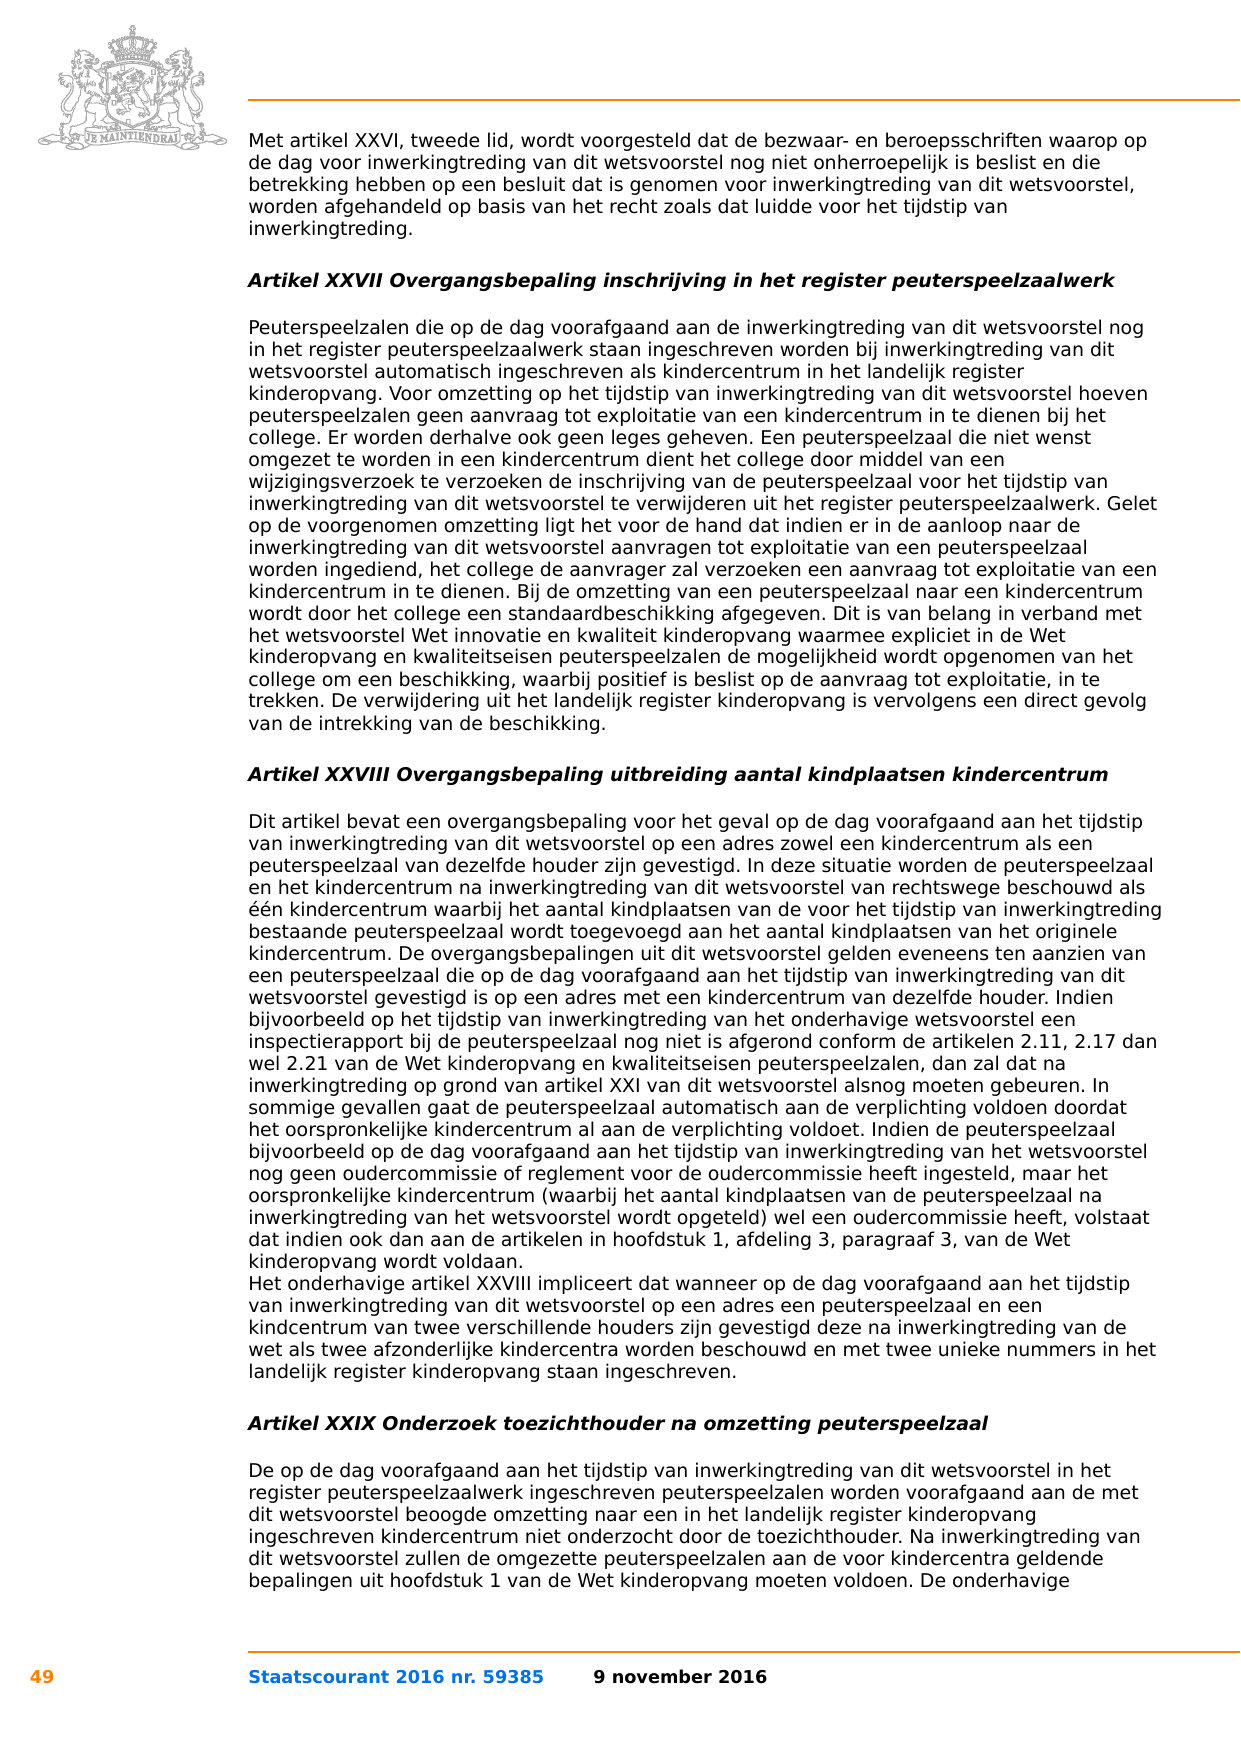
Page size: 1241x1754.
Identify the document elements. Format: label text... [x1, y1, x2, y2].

text De op de dag voorafgaand aan het tijdstip van inwerkingtreding van dit wetsvoorstel in het register peuterspeelzaalwerk ingeschreven peuterspeelzalen worden voorafgaand aan de met dit wetsvoorstel beoogde omzetting naar een in het landelijk register kinderopvang ingeschreven kindercentrum niet onderzocht door de toezichthouder. Na inwerkingtreding van dit wetsvoorstel zullen de omgezette peuterspeelzalen aan de voor kindercentra geldende bepalingen uit hoofdstuk 1 van de Wet kinderopvang moeten voldoen. De onderhavige [248, 1460, 1163, 1592]
text Dit artikel bevat een overgangsbepaling voor het geval op de dag voorafgaand aan het tijdstip van inwerkingtreding van dit wetsvoorstel op een adres zowel een kindercentrum als een peuterspeelzaal van dezelfde houder zijn gevestigd. In deze situatie worden de peuterspeelzaal en het kindercentrum na inwerkingtreding van dit wetsvoorstel van rechtswege beschouwd als één kindercentrum waarbij het aantal kindplaatsen van de voor het tijdstip van inwerkingtreding bestaande peuterspeelzaal wordt toegevoegd aan het aantal kindplaatsen van het originele kindercentrum. De overgangsbepalingen uit dit wetsvoorstel gelden eveneens ten aanzien van een peuterspeelzaal die op de dag voorafgaand aan het tijdstip van inwerkingtreding van dit wetsvoorstel gevestigd is op een adres met een kindercentrum van dezelfde houder. Indien bijvoorbeeld op het tijdstip van inwerkingtreding van het onderhavige wetsvoorstel een inspectierapport bij de peuterspeelzaal nog niet is afgerond conform de artikelen 2.11, 2.17 dan wel 2.21 van de Wet kinderopvang en kwaliteitseisen peuterspeelzalen, dan zal dat na inwerkingtreding op grond van artikel XXI van dit wetsvoorstel alsnog moeten gebeuren. In sommige gevallen gaat de peuterspeelzaal automatisch aan de verplichting voldoen doordat het oorspronkelijke kindercentrum al aan de verplichting voldoet. Indien de peuterspeelzaal bijvoorbeeld op de dag voorafgaand aan het tijdstip van inwerkingtreding van het wetsvoorstel nog geen oudercommissie of reglement voor de oudercommissie heeft ingesteld, maar het oorspronkelijke kindercentrum (waarbij het aantal kindplaatsen van de peuterspeelzaal na inwerkingtreding van het wetsvoorstel wordt opgeteld) wel een oudercommissie heeft, volstaat dat indien ook dan aan de artikelen in hoofdstuk 1, afdeling 3, paragraaf 3, van de Wet kinderopvang wordt voldaan. [248, 811, 1163, 1273]
text Met artikel XXVI, tweede lid, wordt voorgesteld dat de bezwaar- en beroepsschriften waarop op de dag voor inwerkingtreding van dit wetsvoorstel nog niet onherroepelijk is beslist en die betrekking hebben op een besluit dat is genomen voor inwerkingtreding van dit wetsvoorstel, worden afgehandeld op basis van het recht zoals dat luidde voor het tijdstip van inwerkingtreding. [248, 130, 1163, 240]
text Het onderhavige artikel XXVIII impliceert dat wanneer op de dag voorafgaand aan het tijdstip van inwerkingtreding van dit wetsvoorstel op een adres een peuterspeelzaal en een kindcentrum van twee verschillende houders zijn gevestigd deze na inwerkingtreding van de wet als twee afzonderlijke kindercentra worden beschouwd en met twee unieke nummers in het landelijk register kinderopvang staan ingeschreven. [248, 1273, 1163, 1383]
subtitle Artikel XXVII Overgangsbepaling inschrijving in het register peuterspeelzaalwerk [248, 270, 1163, 292]
text Peuterspeelzalen die op de dag voorafgaand aan de inwerkingtreding van dit wetsvoorstel nog in het register peuterspeelzaalwerk staan ingeschreven worden bij inwerkingtreding van dit wetsvoorstel automatisch ingeschreven als kindercentrum in het landelijk register kinderopvang. Voor omzetting op het tijdstip van inwerkingtreding van dit wetsvoorstel hoeven peuterspeelzalen geen aanvraag tot exploitatie van een kindercentrum in te dienen bij het college. Er worden derhalve ook geen leges geheven. Een peuterspeelzaal die niet wenst omgezet te worden in een kindercentrum dient het college door middel van een wijzigingsverzoek te verzoeken de inschrijving van de peuterspeelzaal voor het tijdstip van inwerkingtreding van dit wetsvoorstel te verwijderen uit het register peuterspeelzaalwerk. Gelet op de voorgenomen omzetting ligt het voor de hand dat indien er in de aanloop naar de inwerkingtreding van dit wetsvoorstel aanvragen tot exploitatie van een peuterspeelzaal worden ingediend, het college de aanvrager zal verzoeken een aanvraag tot exploitatie van een kindercentrum in te dienen. Bij de omzetting van een peuterspeelzaal naar een kindercentrum wordt door het college een standaardbeschikking afgegeven. Dit is van belang in verband met het wetsvoorstel Wet innovatie en kwaliteit kinderopvang waarmee expliciet in de Wet kinderopvang en kwaliteitseisen peuterspeelzalen de mogelijkheid wordt opgenomen van het college om een beschikking, waarbij positief is beslist op de aanvraag tot exploitatie, in te trekken. De verwijdering uit het landelijk register kinderopvang is vervolgens een direct gevolg van de intrekking van de beschikking. [248, 317, 1163, 734]
subtitle Artikel XXVIII Overgangsbepaling uitbreiding aantal kindplaatsen kindercentrum [248, 764, 1163, 786]
subtitle Artikel XXIX Onderzoek toezichthouder na omzetting peuterspeelzaal [248, 1413, 1163, 1435]
picture [38, 25, 227, 150]
